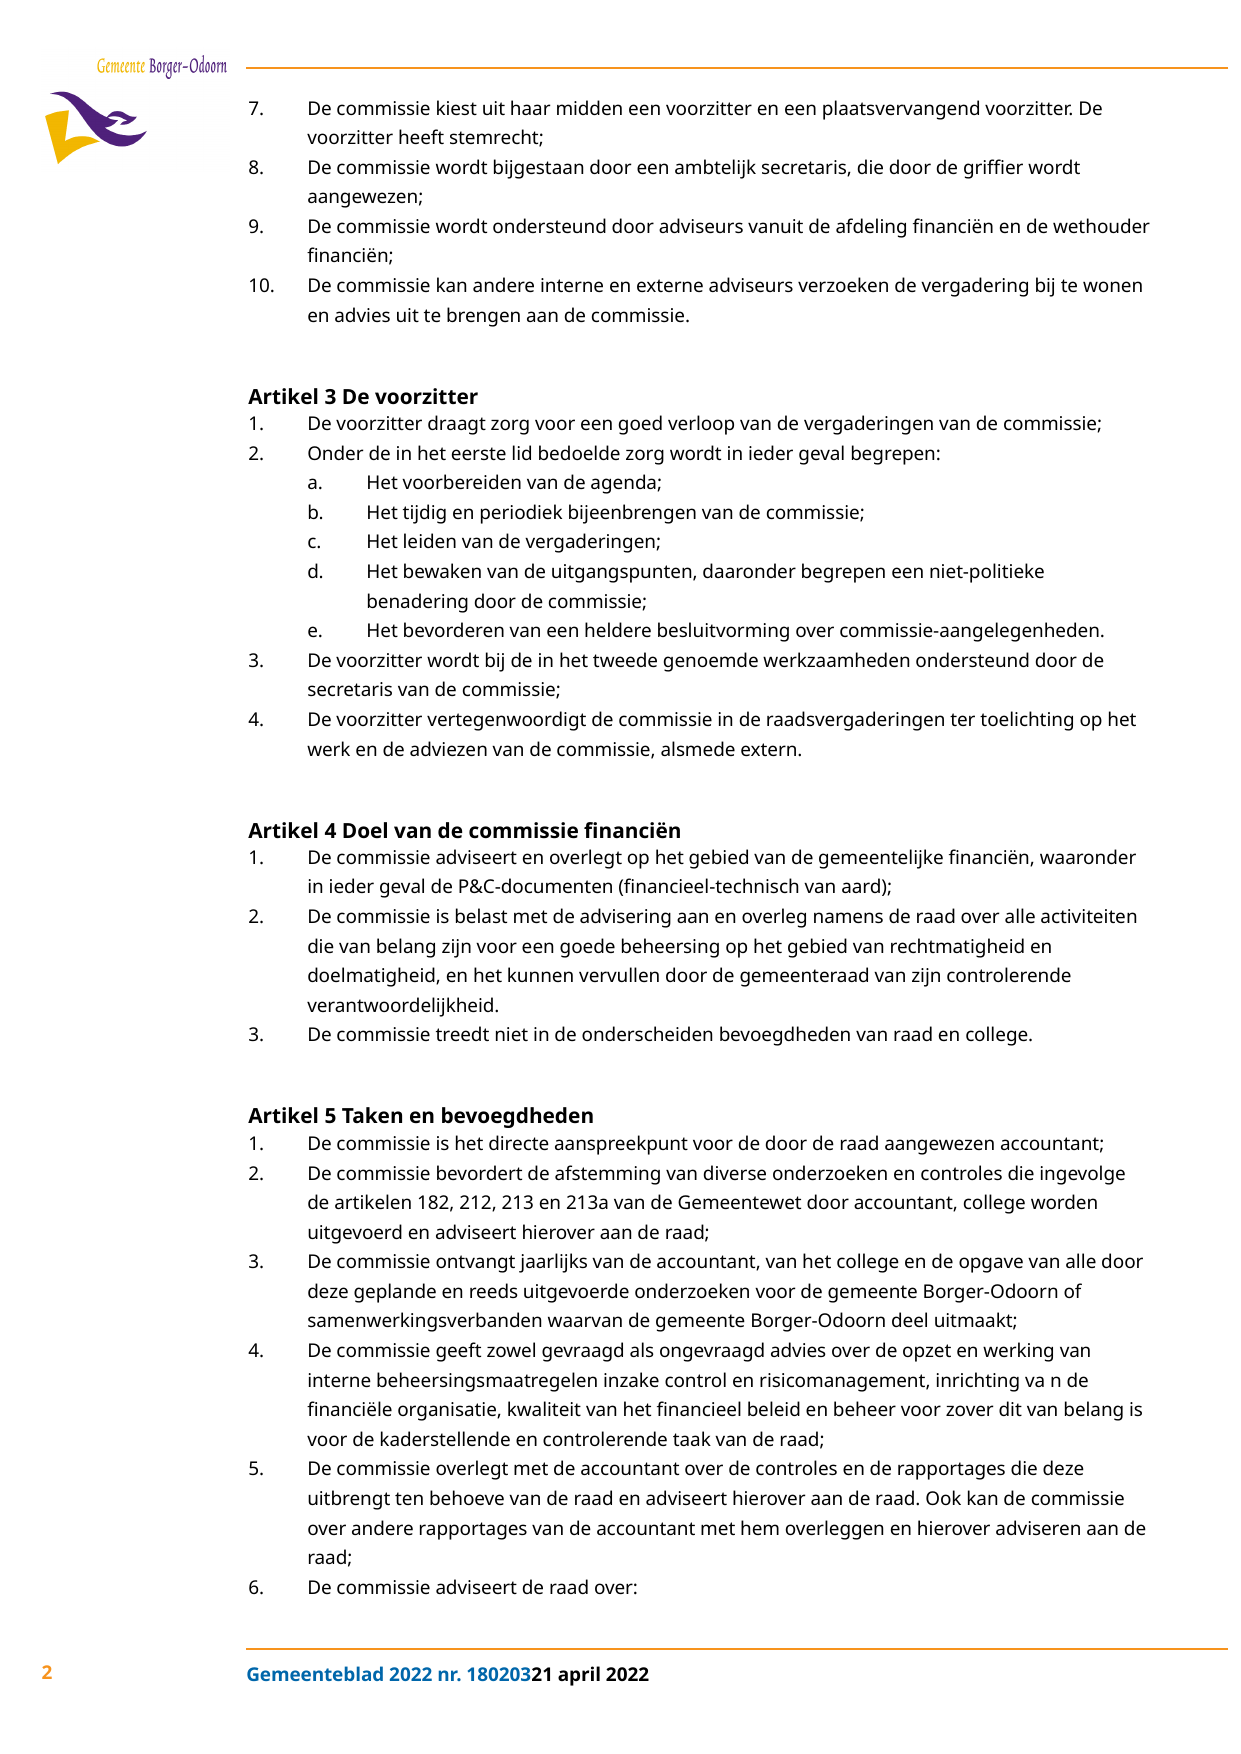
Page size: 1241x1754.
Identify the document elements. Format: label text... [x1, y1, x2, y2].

picture [41, 47, 231, 172]
list De commissie kan andere interne en externe adviseurs verzoeken de vergadering bij te wonen en advies uit te brengen aan de commissie. [248, 272, 1152, 328]
list De commissie overlegt met de accountant over de controles en de rapportages die deze uitbrengt ten behoeve van de raad en adviseert hierover aan de raad. Ook kan de commissie over andere rapportages van de accountant met hem overleggen en hierover adviseren aan de raad; [248, 1456, 1152, 1570]
list De commissie ontvangt jaarlijks van de accountant, van het college en de opgave van alle door deze geplande en reeds uitgevoerde onderzoeken voor de gemeente Borger-Odoorn of samenwerkingsverbanden waarvan de gemeente Borger-Odoorn deel uitmaakt; [248, 1248, 1152, 1333]
text Artikel 5 Taken en bevoegdheden [248, 1102, 1152, 1130]
text Artikel 3 De voorzitter [248, 382, 1152, 410]
list De commissie geeft zowel gevraagd als ongevraagd advies over de opzet en werking van interne beheersingsmaatregelen inzake control en risicomanagement, inrichting va n de financiële organisatie, kwaliteit van het financieel beleid en beheer voor zover dit van belang is voor de kaderstellende en controlerende taak van de raad; [248, 1337, 1152, 1452]
list Het bevorderen van een heldere besluitvorming over commissie-aangelegenheden. [307, 617, 1152, 643]
list Het voorbereiden van de agenda; [307, 469, 1152, 495]
list De commissie is belast met de advisering aan en overleg namens de raad over alle activiteiten die van belang zijn voor een goede beheersing op het gebied van rechtmatigheid en doelmatigheid, en het kunnen vervullen door de gemeenteraad van zijn controlerende verantwoordelijkheid. [248, 903, 1152, 1018]
list De commissie kiest uit haar midden een voorzitter en een plaatsvervangend voorzitter. De voorzitter heeft stemrecht; [248, 95, 1152, 150]
list De commissie treedt niet in de onderscheiden bevoegdheden van raad en college. [248, 1022, 1152, 1047]
list De voorzitter vertegenwoordigt de commissie in de raadsvergaderingen ter toelichting op het werk en de adviezen van de commissie, alsmede extern. [248, 706, 1152, 761]
list Het tijdig en periodiek bijeenbrengen van de commissie; [307, 499, 1152, 525]
list De commissie bevordert de afstemming van diverse onderzoeken en controles die ingevolge de artikelen 182, 212, 213 en 213a van de Gemeentewet door accountant, college worden uitgevoerd en adviseert hierover aan de raad; [248, 1160, 1152, 1244]
text Artikel 4 Doel van de commissie financiën [248, 816, 1152, 844]
list De commissie wordt ondersteund door adviseurs vanuit de afdeling financiën en de wethouder financiën; [248, 213, 1152, 268]
list De commissie wordt bijgestaan door een ambtelijk secretaris, die door de griffier wordt aangewezen; [248, 154, 1152, 209]
list De commissie adviseert en overlegt op het gebied van de gemeentelijke financiën, waaronder in ieder geval de P&C-documenten (financieel-technisch van aard); [248, 844, 1152, 899]
list De commissie adviseert de raad over: [248, 1574, 1152, 1599]
list Onder de in het eerste lid bedoelde zorg wordt in ieder geval begrepen: [248, 440, 1152, 466]
list Het leiden van de vergaderingen; [307, 529, 1152, 554]
list De commissie is het directe aanspreekpunt voor de door de raad aangewezen accountant; [248, 1130, 1152, 1156]
list De voorzitter draagt zorg voor een goed verloop van de vergaderingen van de commissie; [248, 410, 1152, 436]
list Het bewaken van de uitgangspunten, daaronder begrepen een niet-politieke benadering door de commissie; [307, 558, 1152, 613]
list De voorzitter wordt bij de in het tweede genoemde werkzaamheden ondersteund door de secretaris van de commissie; [248, 647, 1152, 702]
